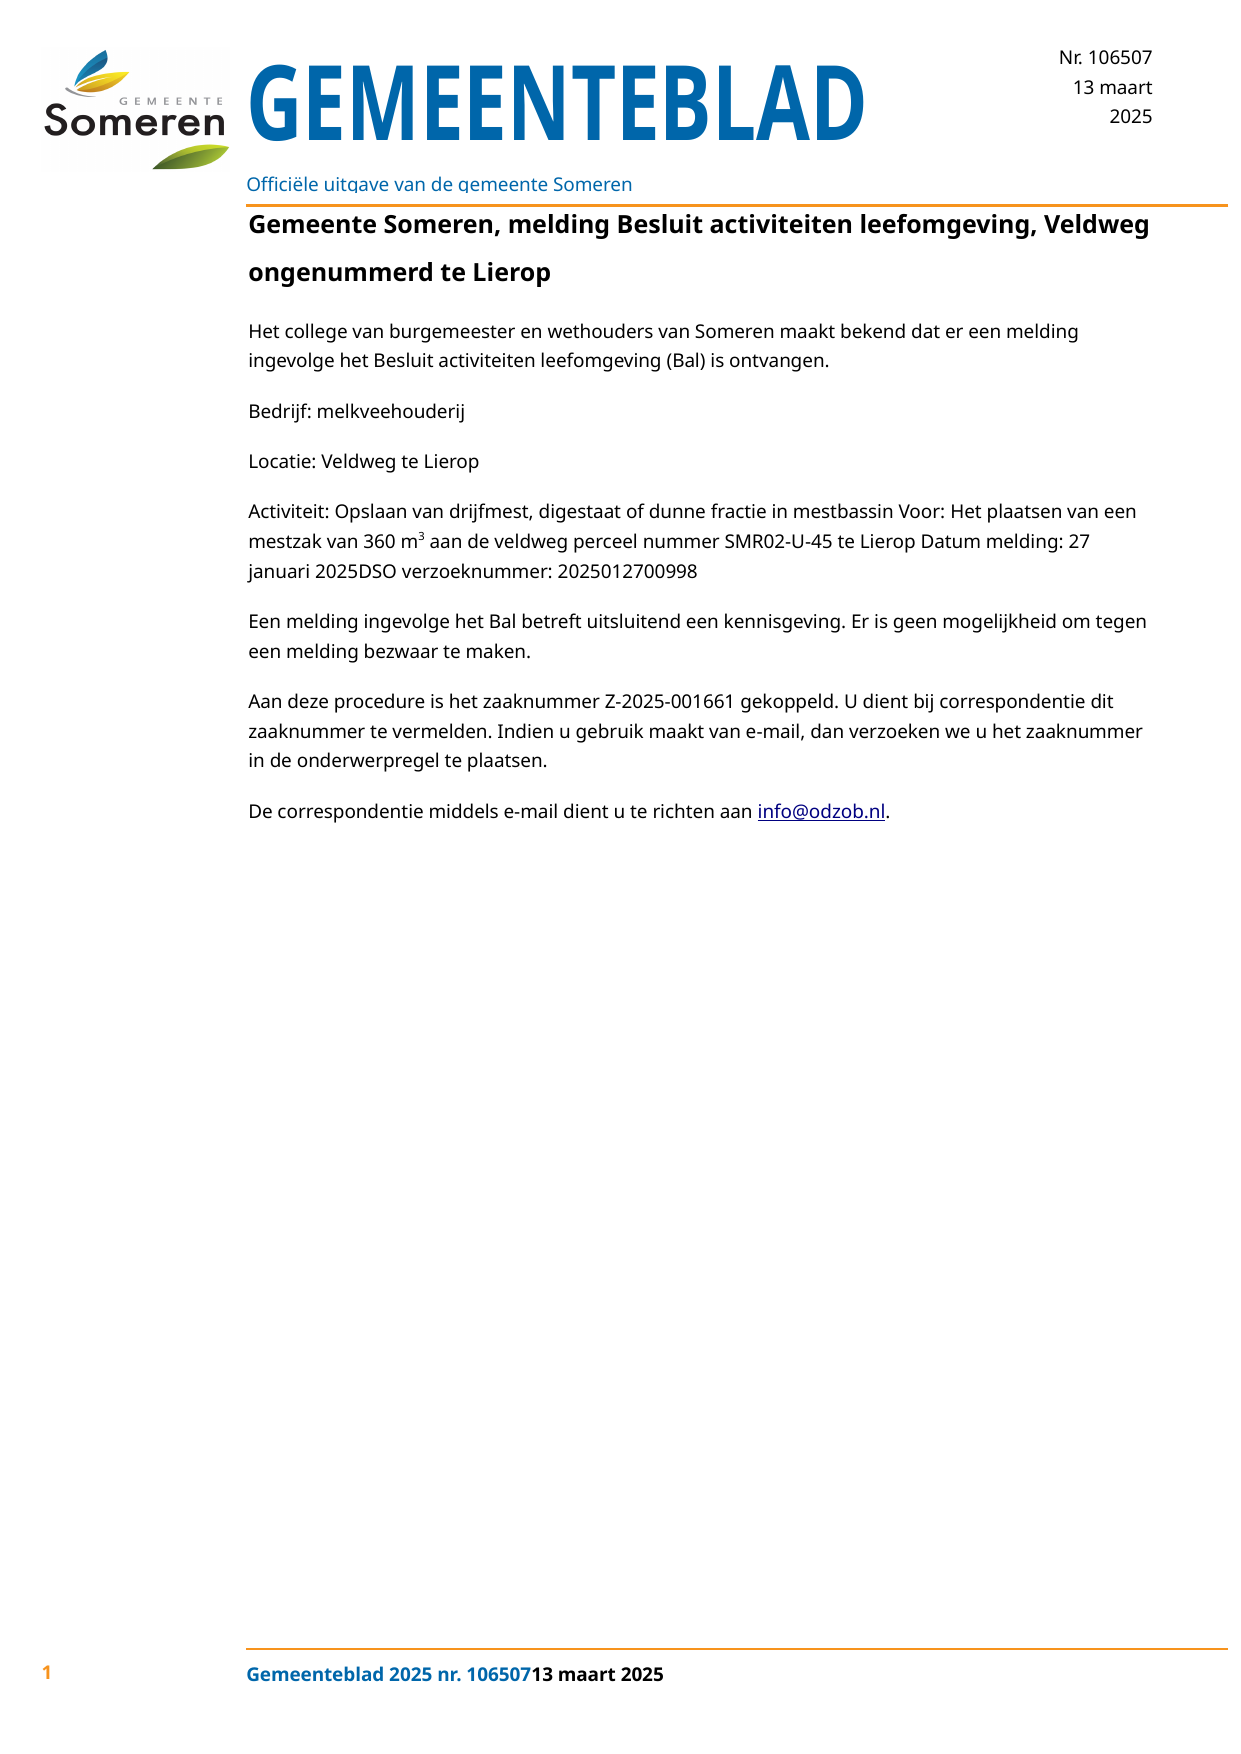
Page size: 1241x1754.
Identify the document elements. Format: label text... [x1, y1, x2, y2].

text Aan deze procedure is het zaaknummer Z-2025-001661 gekoppeld. U dient bij correspondentie dit zaaknummer te vermelden. Indien u gebruik maakt van e-mail, dan verzoeken we u het zaaknummer in de onderwerpregel te plaatsen. [248, 688, 1152, 773]
text Activiteit: Opslaan van drijfmest, digestaat of dunne fractie in mestbassin Voor: Het plaatsen van een mestzak van 360 m3 aan de veldweg perceel nummer SMR02-U-45 te Lierop Datum melding: 27 januari 2025DSO verzoeknummer: 2025012700998 [248, 499, 1152, 584]
text Gemeente Someren, melding Besluit activiteiten leefomgeving, Veldweg ongenummerd te Lierop [248, 207, 1152, 288]
text Een melding ingevolge het Bal betreft uitsluitend een kennisgeving. Er is geen mogelijkheid om tegen een melding bezwaar te maken. [248, 608, 1152, 664]
picture [41, 47, 231, 172]
text Bedrijf: melkveehouderij [248, 398, 1152, 424]
text De correspondentie middels e-mail dient u te richten aan info@odzob.nl. [248, 798, 1152, 824]
text Locatie: Veldweg ​​te Lierop [248, 448, 1152, 474]
text Het college van burgemeester en wethouders van Someren maakt bekend dat er een melding ingevolge het Besluit activiteiten leefomgeving (Bal) is ontvangen. [248, 318, 1152, 373]
